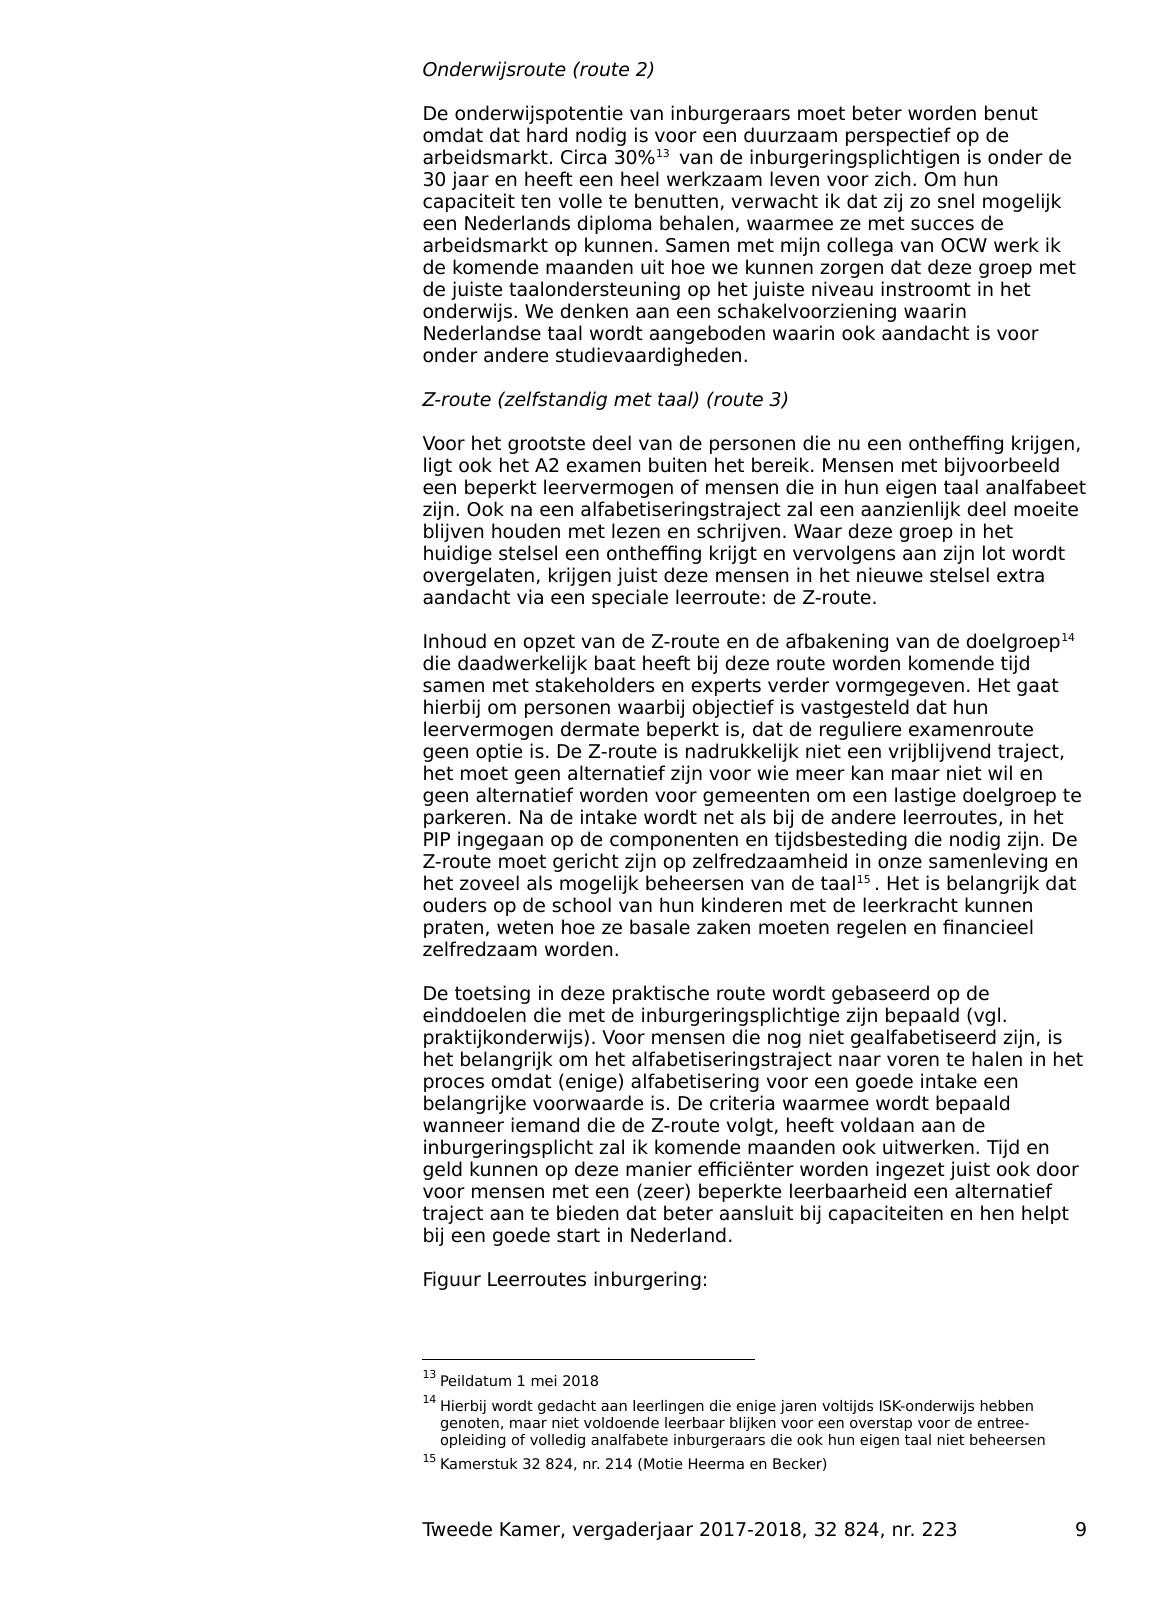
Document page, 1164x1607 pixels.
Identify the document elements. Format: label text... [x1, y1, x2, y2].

text Peildatum 1 mei 2018 [422, 1368, 1087, 1391]
subtitle Z-route (zelfstandig met taal) (route 3) [422, 389, 1087, 411]
text Kamerstuk 32 824, nr. 214 (Motie Heerma en Becker) [422, 1452, 1087, 1474]
text De onderwijspotentie van inburgeraars moet beter worden benut omdat dat hard nodig is voor een duurzaam perspectief op de arbeidsmarkt. Circa 30% van de inburgeringsplichtigen is onder de 30 jaar en heeft een heel werkzaam leven voor zich. Om hun capaciteit ten volle te benutten, verwacht ik dat zij zo snel mogelijk een Nederlands diploma behalen, waarmee ze met succes de arbeidsmarkt op kunnen. Samen met mijn collega van OCW werk ik de komende maanden uit hoe we kunnen zorgen dat deze groep met de juiste taalondersteuning op het juiste niveau instroomt in het onderwijs. We denken aan een schakelvoorziening waarin Nederlandse taal wordt aangeboden waarin ook aandacht is voor onder andere studievaardigheden. [422, 103, 1087, 367]
text Voor het grootste deel van de personen die nu een ontheffing krijgen, ligt ook het A2 examen buiten het bereik. Mensen met bijvoorbeeld een beperkt leervermogen of mensen die in hun eigen taal analfabeet zijn. Ook na een alfabetiseringstraject zal een aanzienlijk deel moeite blijven houden met lezen en schrijven. Waar deze groep in het huidige stelsel een ontheffing krijgt en vervolgens aan zijn lot wordt overgelaten, krijgen juist deze mensen in het nieuwe stelsel extra aandacht via een speciale leerroute: de Z-route. [422, 433, 1087, 609]
text Hierbij wordt gedacht aan leerlingen die enige jaren voltijds ISK-onderwijs hebben genoten, maar niet voldoende leerbaar blijken voor een overstap voor de entree-opleiding of volledig analfabete inburgeraars die ook hun eigen taal niet beheersen [422, 1393, 1087, 1449]
subtitle Onderwijsroute (route 2) [422, 59, 1087, 81]
text Inhoud en opzet van de Z-route en de afbakening van de doelgroep die daadwerkelijk baat heeft bij deze route worden komende tijd samen met stakeholders en experts verder vormgegeven. Het gaat hierbij om personen waarbij objectief is vastgesteld dat hun leervermogen dermate beperkt is, dat de reguliere examenroute geen optie is. De Z-route is nadrukkelijk niet een vrijblijvend traject, het moet geen alternatief zijn voor wie meer kan maar niet wil en geen alternatief worden voor gemeenten om een lastige doelgroep te parkeren. Na de intake wordt net als bij de andere leerroutes, in het PIP ingegaan op de componenten en tijdsbesteding die nodig zijn. De Z-route moet gericht zijn op zelfredzaamheid in onze samenleving en het zoveel als mogelijk beheersen van de taal. Het is belangrijk dat ouders op de school van hun kinderen met de leerkracht kunnen praten, weten hoe ze basale zaken moeten regelen en financieel zelfredzaam worden. [422, 631, 1087, 961]
text Figuur Leerroutes inburgering: [422, 1269, 1087, 1291]
text De toetsing in deze praktische route wordt gebaseerd op de einddoelen die met de inburgeringsplichtige zijn bepaald (vgl. praktijkonderwijs). Voor mensen die nog niet gealfabetiseerd zijn, is het belangrijk om het alfabetiseringstraject naar voren te halen in het proces omdat (enige) alfabetisering voor een goede intake een belangrijke voorwaarde is. De criteria waarmee wordt bepaald wanneer iemand die de Z-route volgt, heeft voldaan aan de inburgeringsplicht zal ik komende maanden ook uitwerken. Tijd en geld kunnen op deze manier efficiënter worden ingezet juist ook door voor mensen met een (zeer) beperkte leerbaarheid een alternatief traject aan te bieden dat beter aansluit bij capaciteiten en hen helpt bij een goede start in Nederland. [422, 983, 1087, 1247]
